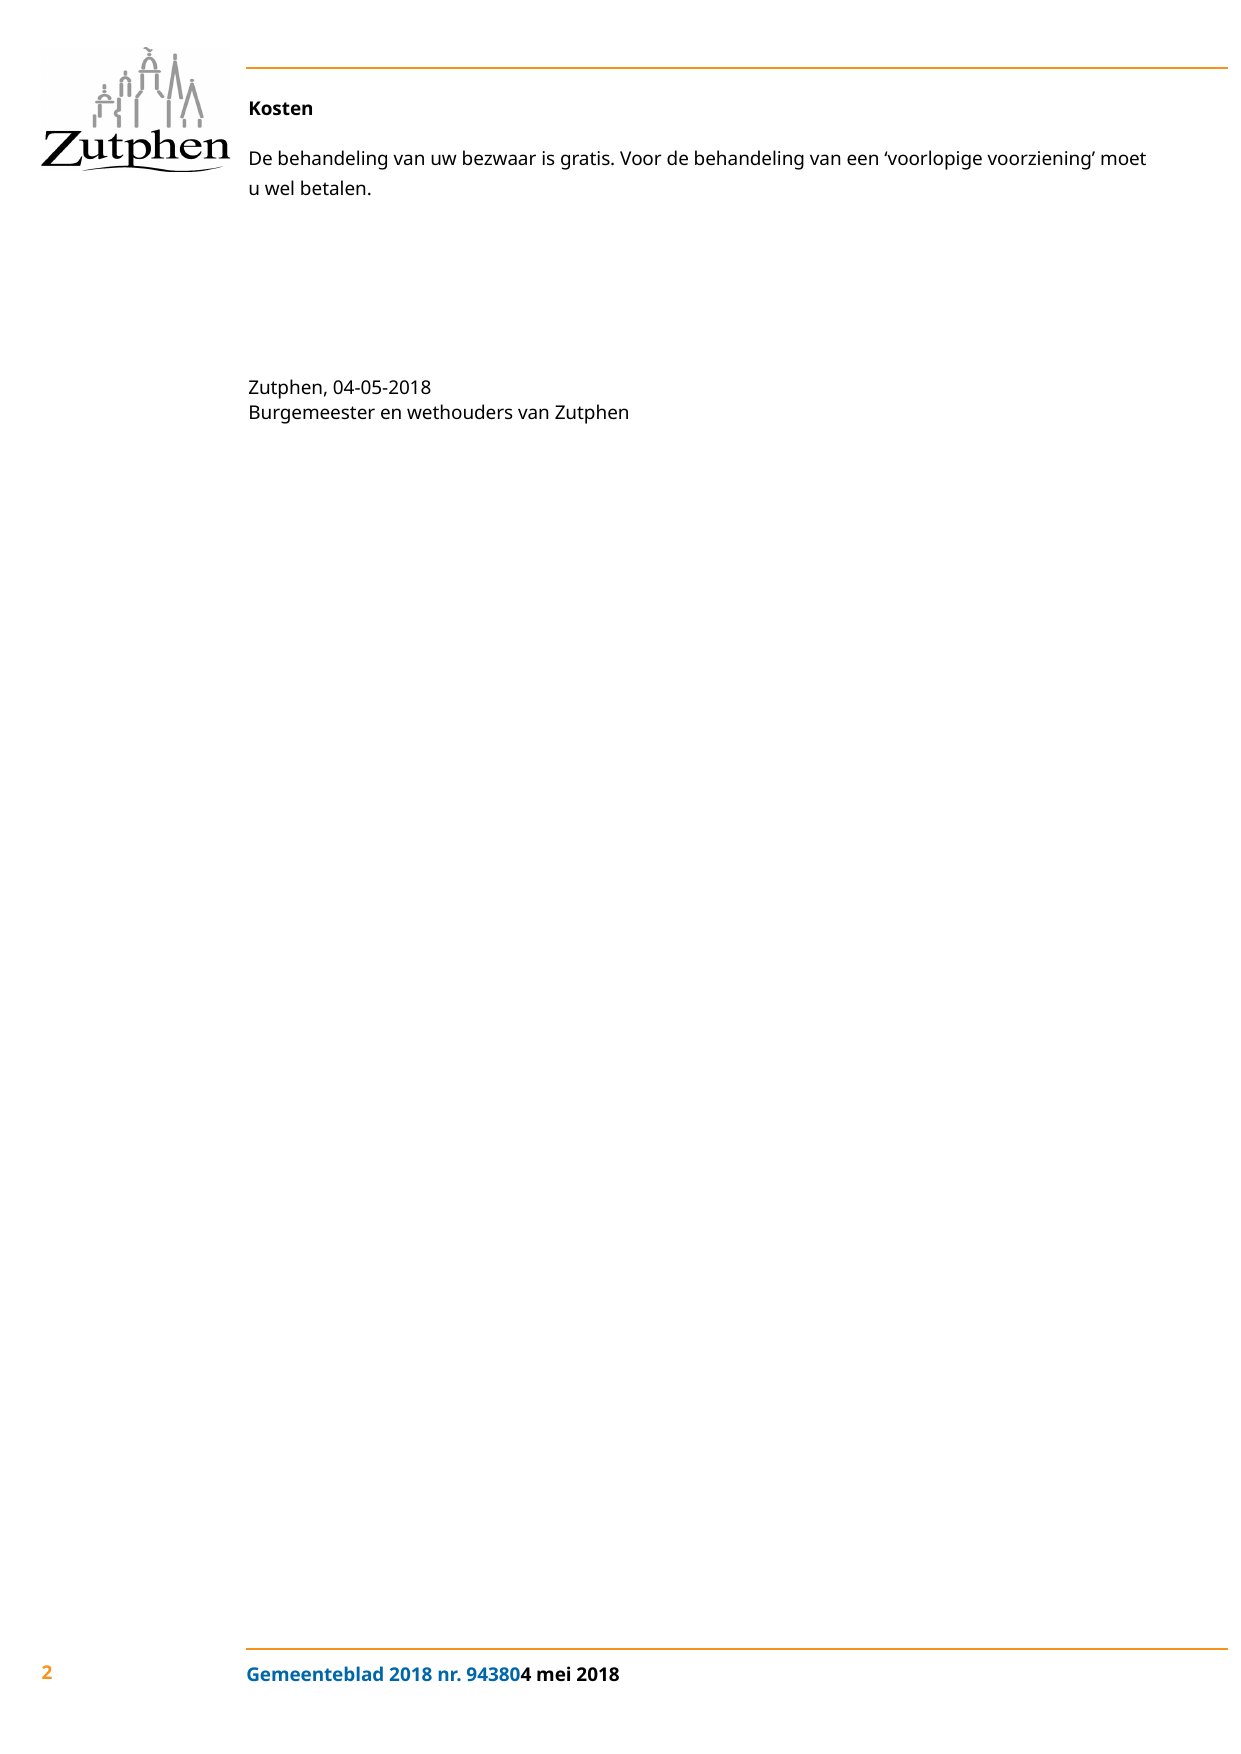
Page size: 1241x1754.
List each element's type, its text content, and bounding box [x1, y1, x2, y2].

text Kosten [248, 95, 1152, 121]
text De behandeling van uw bezwaar is gratis. Voor de behandeling van een ‘voorlopige voorziening’ moet u wel betalen. [248, 145, 1152, 201]
text Burgemeester en wethouders van Zutphen [248, 399, 1152, 425]
text Zutphen, 04-05-2018 [248, 374, 1152, 399]
picture [41, 47, 231, 172]
